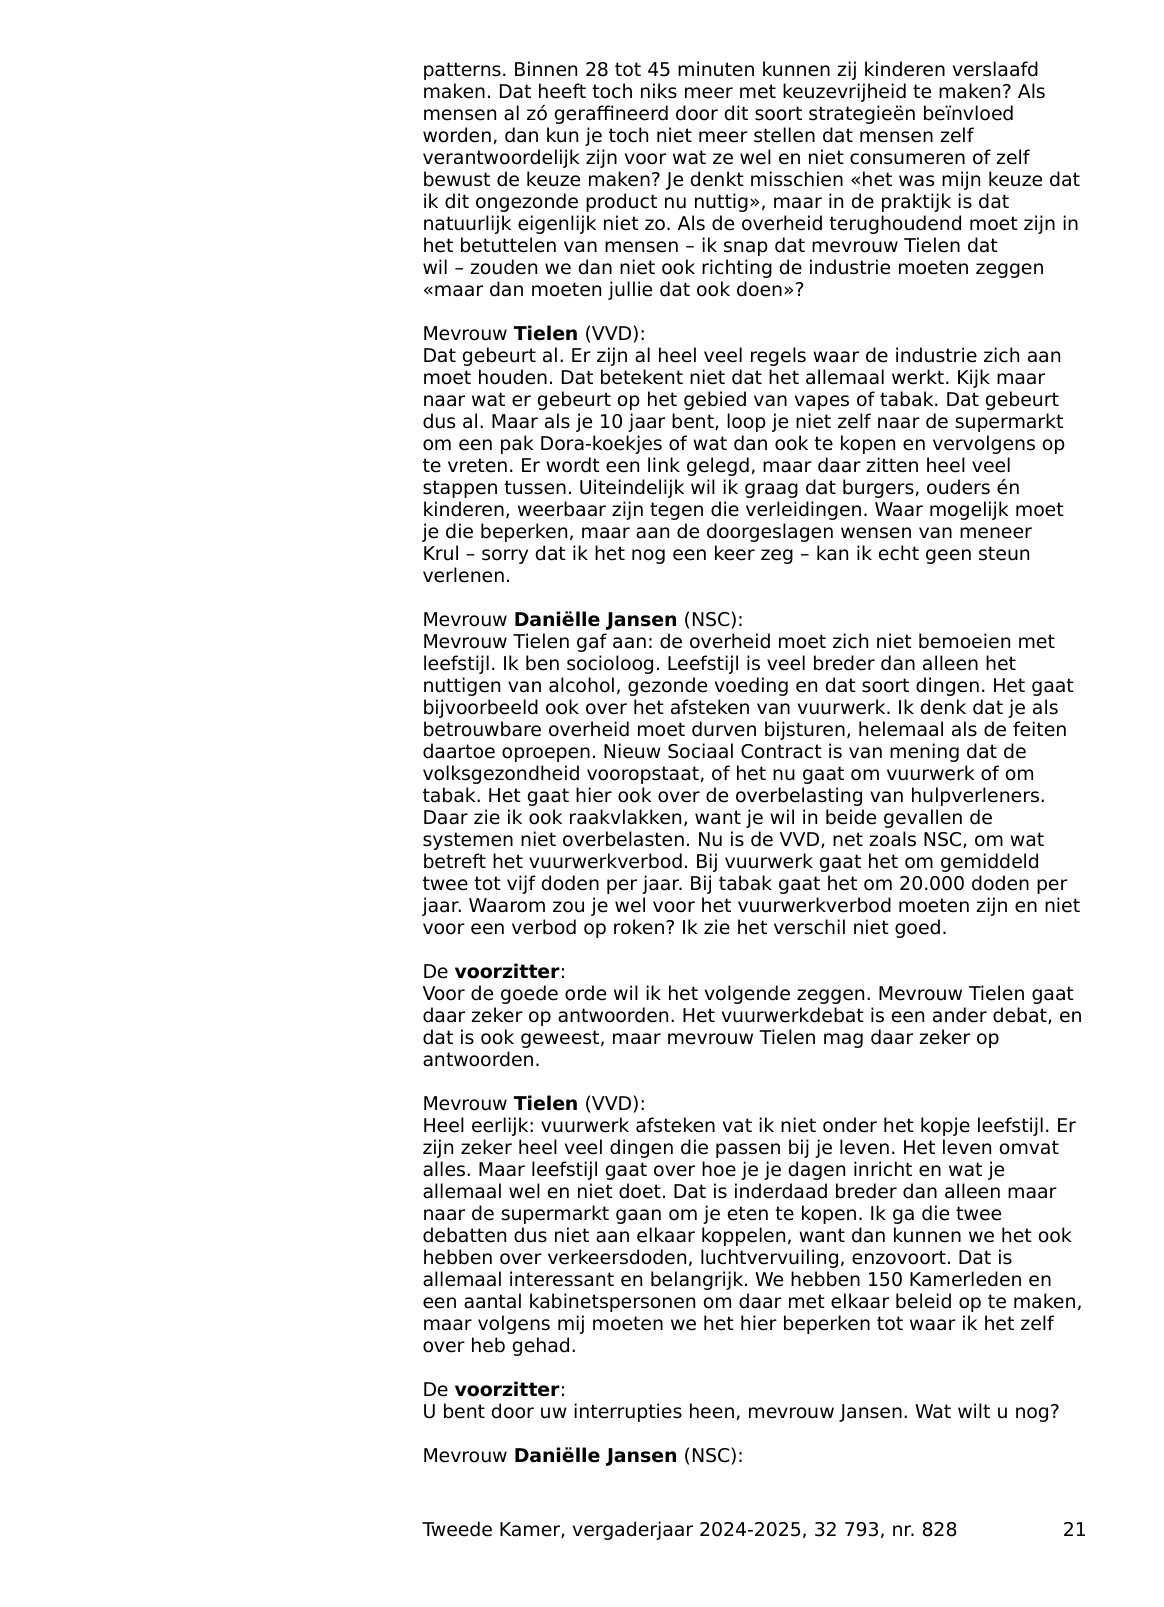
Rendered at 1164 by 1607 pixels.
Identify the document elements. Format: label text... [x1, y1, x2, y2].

text Mevrouw Daniëlle Jansen (NSC): [422, 1445, 1087, 1467]
text Mevrouw Tielen gaf aan: de overheid moet zich niet bemoeien met leefstijl. Ik ben socioloog. Leefstijl is veel breder dan alleen het nuttigen van alcohol, gezonde voeding en dat soort dingen. Het gaat bijvoorbeeld ook over het afsteken van vuurwerk. Ik denk dat je als betrouwbare overheid moet durven bijsturen, helemaal als de feiten daartoe oproepen. Nieuw Sociaal Contract is van mening dat de volksgezondheid vooropstaat, of het nu gaat om vuurwerk of om tabak. Het gaat hier ook over de overbelasting van hulpverleners. Daar zie ik ook raakvlakken, want je wil in beide gevallen de systemen niet overbelasten. Nu is de VVD, net zoals NSC, om wat betreft het vuurwerkverbod. Bij vuurwerk gaat het om gemiddeld twee tot vijf doden per jaar. Bij tabak gaat het om 20.000 doden per jaar. Waarom zou je wel voor het vuurwerkverbod moeten zijn en niet voor een verbod op roken? Ik zie het verschil niet goed. [422, 631, 1087, 939]
text patterns. Binnen 28 tot 45 minuten kunnen zij kinderen verslaafd maken. Dat heeft toch niks meer met keuzevrijheid te maken? Als mensen al zó geraffineerd door dit soort strategieën beïnvloed worden, dan kun je toch niet meer stellen dat mensen zelf verantwoordelijk zijn voor wat ze wel en niet consumeren of zelf bewust de keuze maken? Je denkt misschien «het was mijn keuze dat ik dit ongezonde product nu nuttig», maar in de praktijk is dat natuurlijk eigenlijk niet zo. Als de overheid terughoudend moet zijn in het betuttelen van mensen – ik snap dat mevrouw Tielen dat wil – zouden we dan niet ook richting de industrie moeten zeggen «maar dan moeten jullie dat ook doen»? [422, 59, 1087, 301]
text Mevrouw Tielen (VVD): [422, 1093, 1087, 1115]
text Voor de goede orde wil ik het volgende zeggen. Mevrouw Tielen gaat daar zeker op antwoorden. Het vuurwerkdebat is een ander debat, en dat is ook geweest, maar mevrouw Tielen mag daar zeker op antwoorden. [422, 983, 1087, 1071]
text Mevrouw Tielen (VVD): [422, 323, 1087, 345]
text U bent door uw interrupties heen, mevrouw Jansen. Wat wilt u nog? [422, 1401, 1087, 1423]
text De voorzitter: [422, 961, 1087, 983]
text Dat gebeurt al. Er zijn al heel veel regels waar de industrie zich aan moet houden. Dat betekent niet dat het allemaal werkt. Kijk maar naar wat er gebeurt op het gebied van vapes of tabak. Dat gebeurt dus al. Maar als je 10 jaar bent, loop je niet zelf naar de supermarkt om een pak Dora-koekjes of wat dan ook te kopen en vervolgens op te vreten. Er wordt een link gelegd, maar daar zitten heel veel stappen tussen. Uiteindelijk wil ik graag dat burgers, ouders én kinderen, weerbaar zijn tegen die verleidingen. Waar mogelijk moet je die beperken, maar aan de doorgeslagen wensen van meneer Krul – sorry dat ik het nog een keer zeg – kan ik echt geen steun verlenen. [422, 345, 1087, 587]
text De voorzitter: [422, 1379, 1087, 1401]
text Mevrouw Daniëlle Jansen (NSC): [422, 609, 1087, 631]
text Heel eerlijk: vuurwerk afsteken vat ik niet onder het kopje leefstijl. Er zijn zeker heel veel dingen die passen bij je leven. Het leven omvat alles. Maar leefstijl gaat over hoe je je dagen inricht en wat je allemaal wel en niet doet. Dat is inderdaad breder dan alleen maar naar de supermarkt gaan om je eten te kopen. Ik ga die twee debatten dus niet aan elkaar koppelen, want dan kunnen we het ook hebben over verkeersdoden, luchtvervuiling, enzovoort. Dat is allemaal interessant en belangrijk. We hebben 150 Kamerleden en een aantal kabinetspersonen om daar met elkaar beleid op te maken, maar volgens mij moeten we het hier beperken tot waar ik het zelf over heb gehad. [422, 1115, 1087, 1357]
